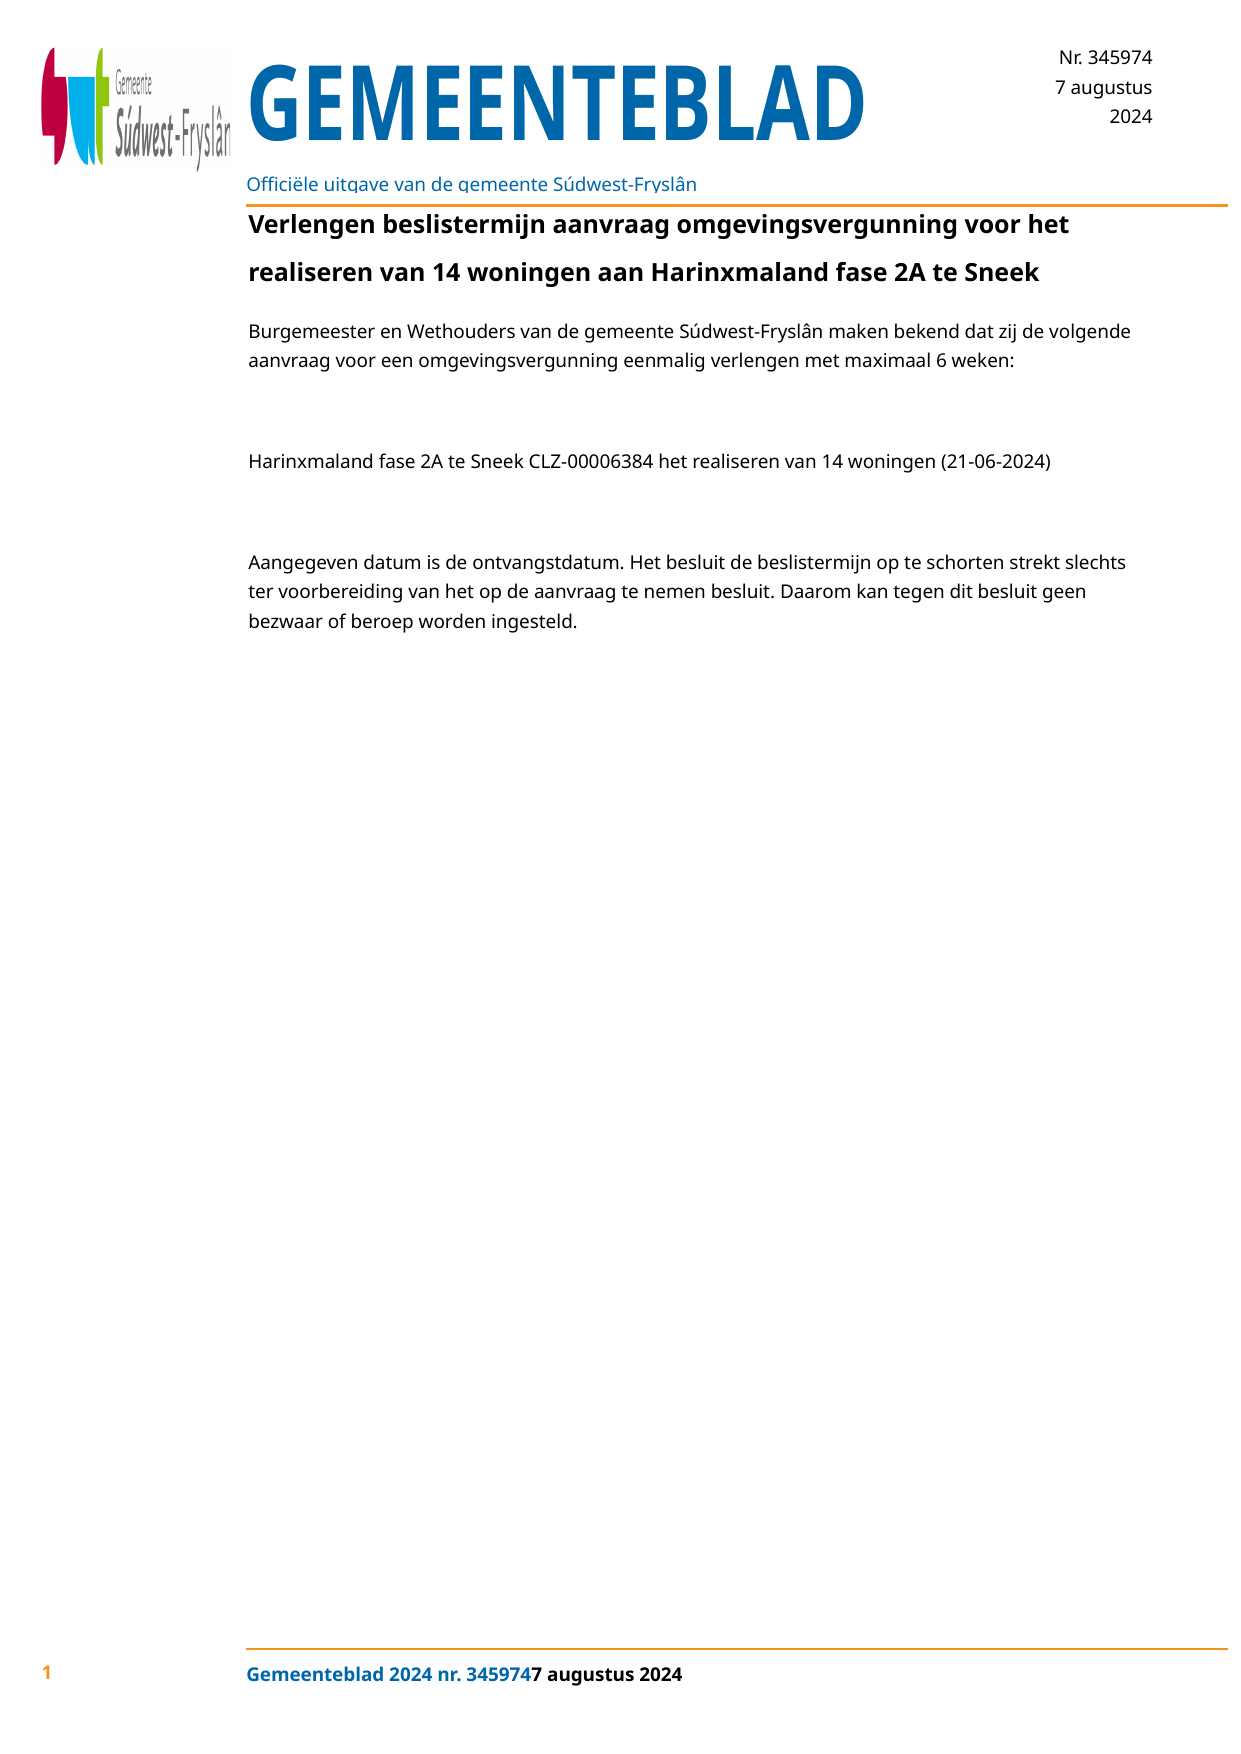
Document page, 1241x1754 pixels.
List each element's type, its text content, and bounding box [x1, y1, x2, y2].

text Aangegeven datum is de ontvangstdatum. Het besluit de beslistermijn op te schorten strekt slechts ter voorbereiding van het op de aanvraag te nemen besluit. Daarom kan tegen dit besluit geen bezwaar of beroep worden ingesteld. [248, 549, 1152, 634]
picture [41, 47, 231, 172]
text Harinxmaland fase 2A te Sneek CLZ-00006384 het realiseren van 14 woningen (21-06-2024) [248, 448, 1152, 474]
text Verlengen beslistermijn aanvraag omgevingsvergunning voor het realiseren van 14 woningen aan Harinxmaland fase 2A te Sneek [248, 207, 1152, 288]
text Burgemeester en Wethouders van de gemeente Súdwest-Fryslân maken bekend dat zij de volgende aanvraag voor een omgevingsvergunning eenmalig verlengen met maximaal 6 weken: [248, 318, 1152, 373]
